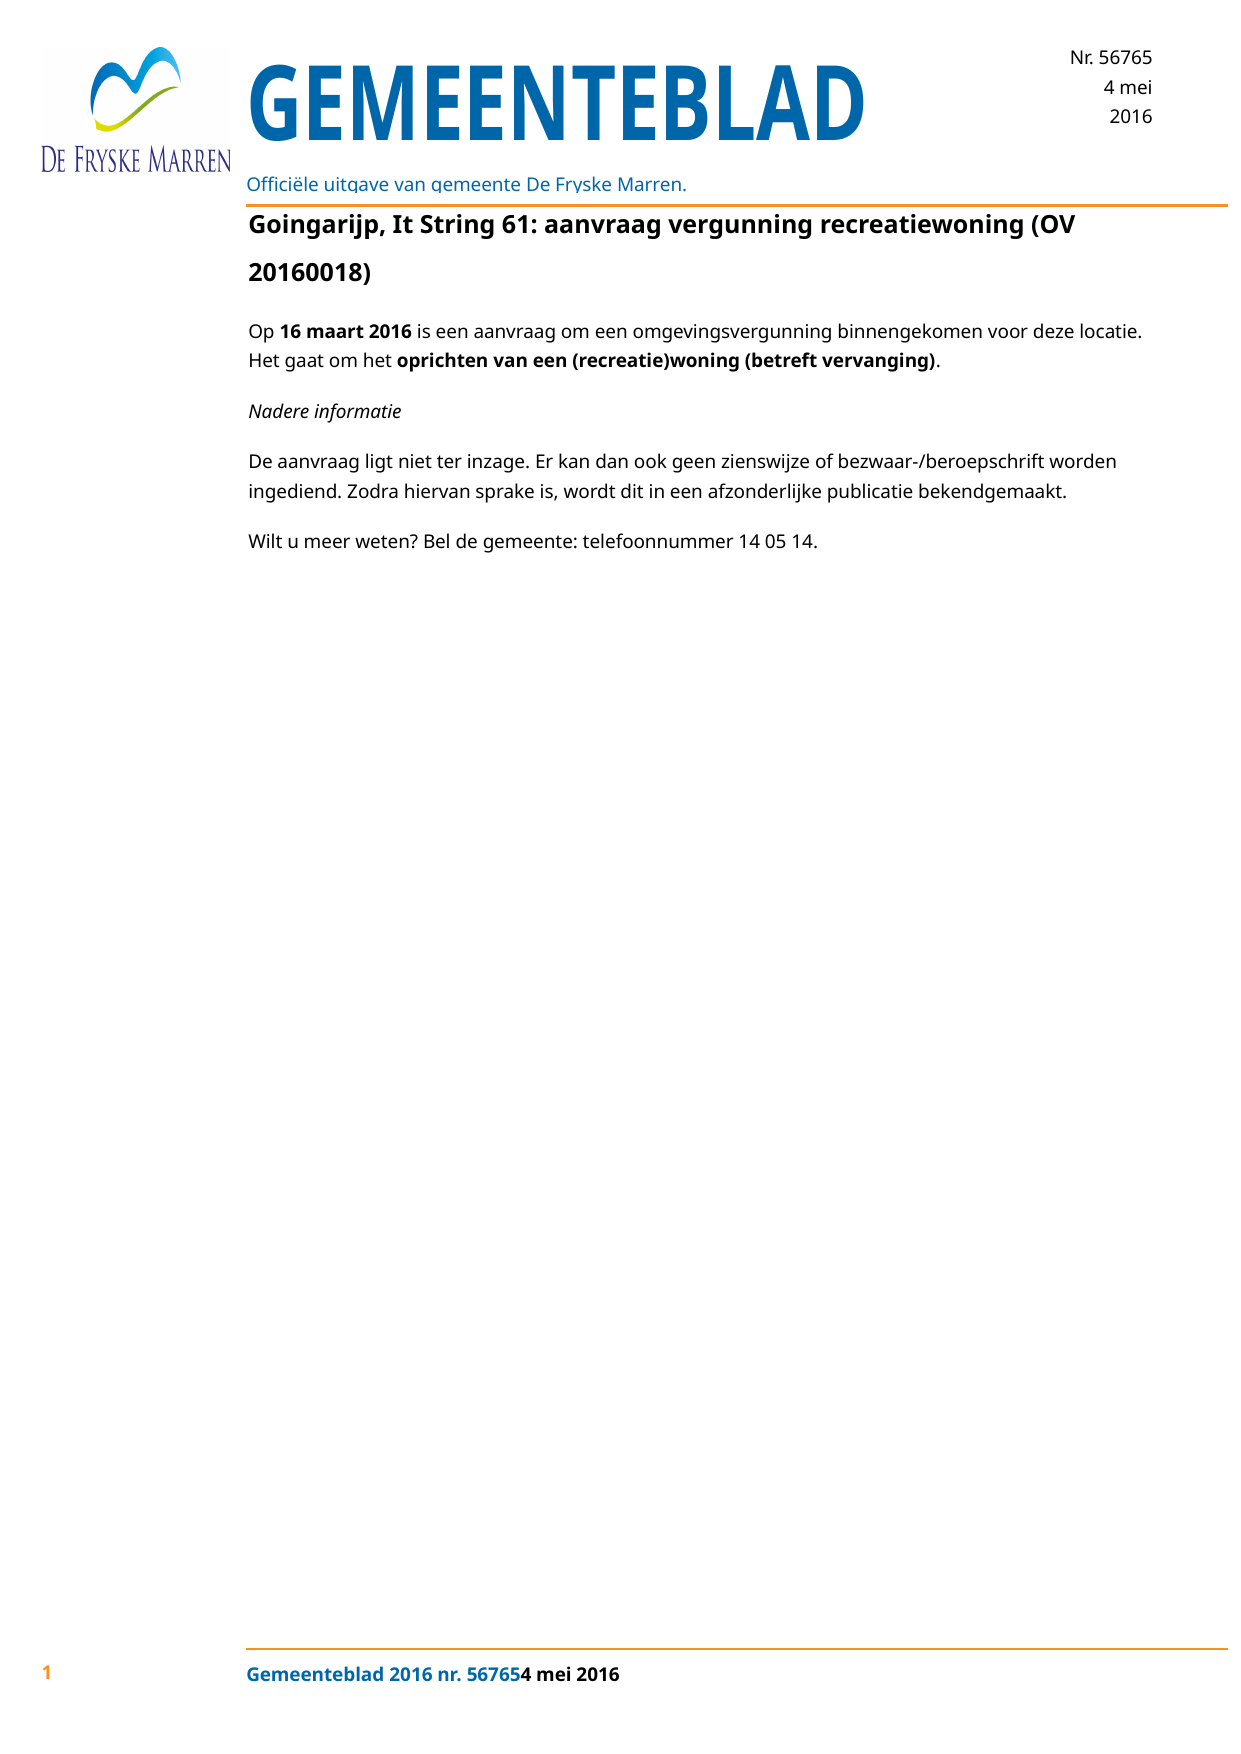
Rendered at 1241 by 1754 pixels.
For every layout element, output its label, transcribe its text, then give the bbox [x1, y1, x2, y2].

text Nadere informatie [248, 398, 1152, 424]
text Op 16 maart 2016 is een aanvraag om een omgevingsvergunning binnengekomen voor deze locatie. Het gaat om het oprichten van een (recreatie)woning (betreft vervanging). [248, 318, 1152, 373]
text Wilt u meer weten? Bel de gemeente: telefoonnummer 14 05 14. [248, 528, 1152, 554]
text Goingarijp, It String 61: aanvraag vergunning recreatiewoning (OV 20160018) [248, 207, 1152, 288]
text De aanvraag ligt niet ter inzage. Er kan dan ook geen zienswijze of bezwaar-/beroepschrift worden ingediend. Zodra hiervan sprake is, wordt dit in een afzonderlijke publicatie bekendgemaakt. [248, 448, 1152, 504]
picture [41, 47, 231, 172]
